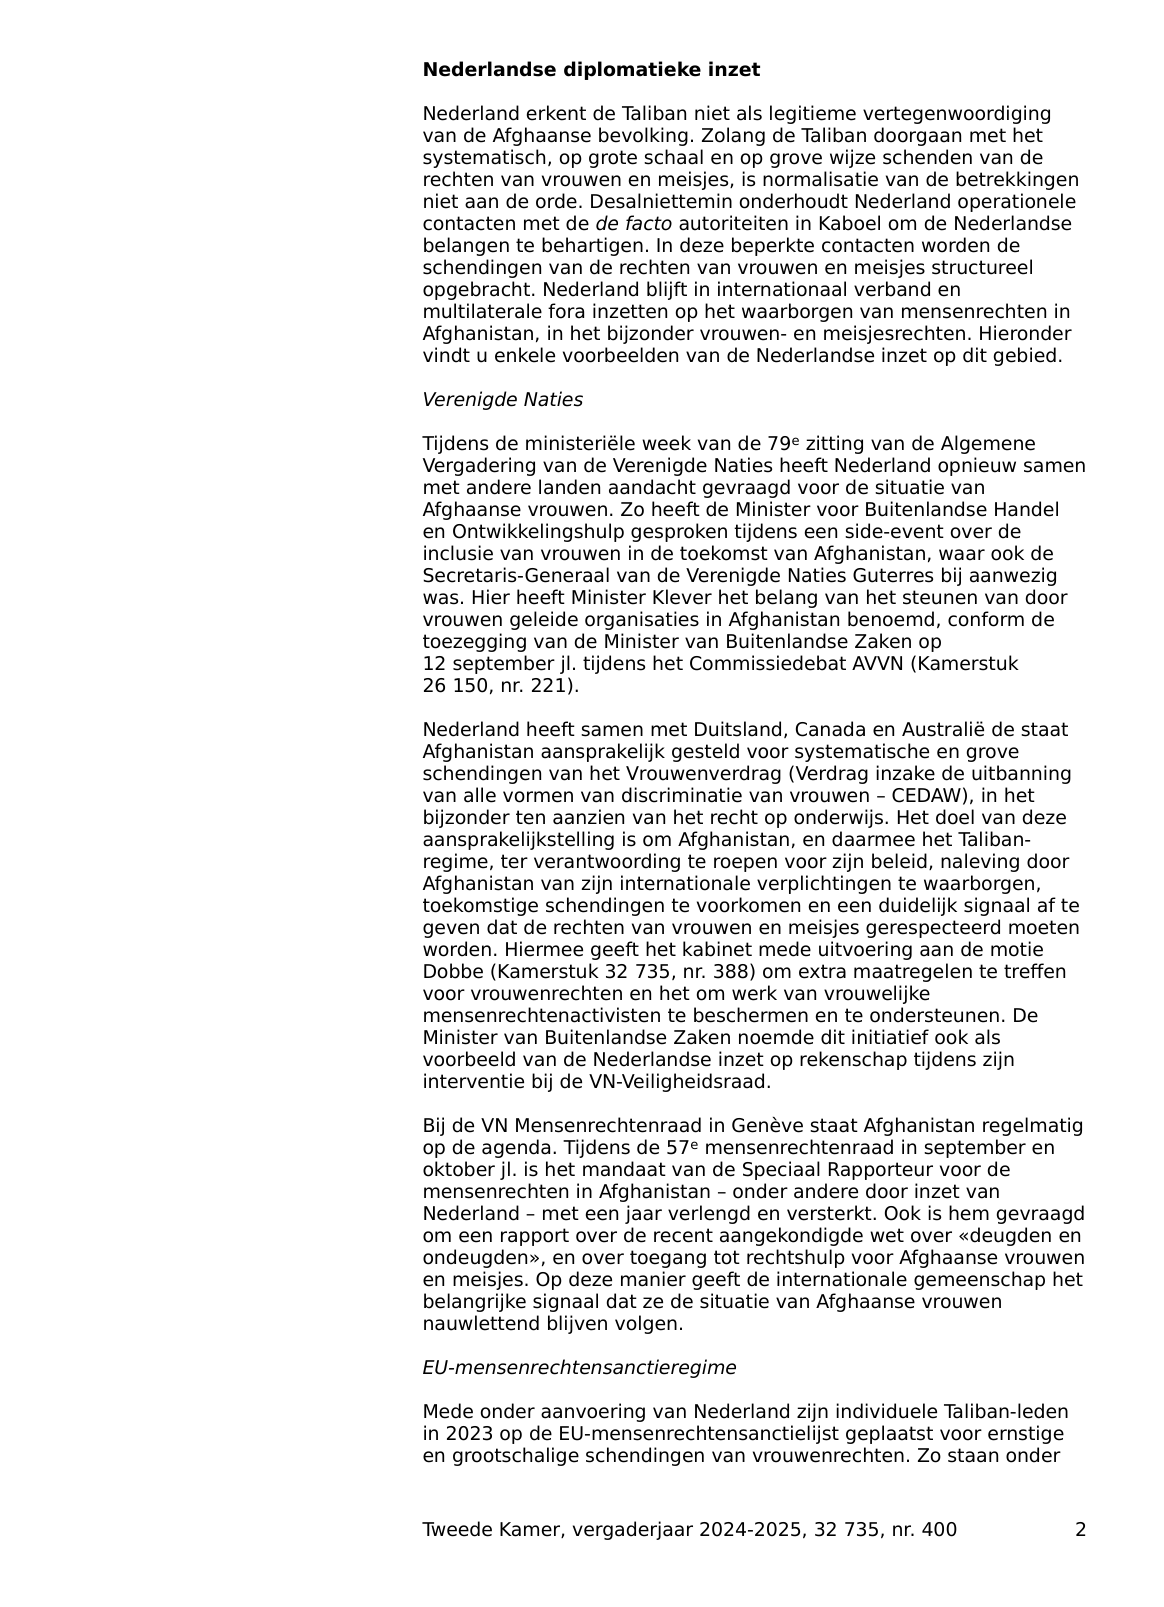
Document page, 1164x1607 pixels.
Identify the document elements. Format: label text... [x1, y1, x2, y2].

subtitle Nederlandse diplomatieke inzet [422, 59, 1087, 81]
text Tijdens de ministeriële week van de 79e zitting van de Algemene Vergadering van de Verenigde Naties heeft Nederland opnieuw samen met andere landen aandacht gevraagd voor de situatie van Afghaanse vrouwen. Zo heeft de Minister voor Buitenlandse Handel en Ontwikkelingshulp gesproken tijdens een side-event over de inclusie van vrouwen in de toekomst van Afghanistan, waar ook de Secretaris-Generaal van de Verenigde Naties Guterres bij aanwezig was. Hier heeft Minister Klever het belang van het steunen van door vrouwen geleide organisaties in Afghanistan benoemd, conform de toezegging van de Minister van Buitenlandse Zaken op 12 september jl. tijdens het Commissiedebat AVVN (Kamerstuk 26 150, nr. 221). [422, 433, 1087, 697]
subtitle Verenigde Naties [422, 389, 1087, 411]
text Bij de VN Mensenrechtenraad in Genève staat Afghanistan regelmatig op de agenda. Tijdens de 57e mensenrechtenraad in september en oktober jl. is het mandaat van de Speciaal Rapporteur voor de mensenrechten in Afghanistan – onder andere door inzet van Nederland – met een jaar verlengd en versterkt. Ook is hem gevraagd om een rapport over de recent aangekondigde wet over «deugden en ondeugden», en over toegang tot rechtshulp voor Afghaanse vrouwen en meisjes. Op deze manier geeft de internationale gemeenschap het belangrijke signaal dat ze de situatie van Afghaanse vrouwen nauwlettend blijven volgen. [422, 1115, 1087, 1335]
text Nederland heeft samen met Duitsland, Canada en Australië de staat Afghanistan aansprakelijk gesteld voor systematische en grove schendingen van het Vrouwenverdrag (Verdrag inzake de uitbanning van alle vormen van discriminatie van vrouwen – CEDAW), in het bijzonder ten aanzien van het recht op onderwijs. Het doel van deze aansprakelijkstelling is om Afghanistan, en daarmee het Taliban-regime, ter verantwoording te roepen voor zijn beleid, naleving door Afghanistan van zijn internationale verplichtingen te waarborgen, toekomstige schendingen te voorkomen en een duidelijk signaal af te geven dat de rechten van vrouwen en meisjes gerespecteerd moeten worden. Hiermee geeft het kabinet mede uitvoering aan de motie Dobbe (Kamerstuk 32 735, nr. 388) om extra maatregelen te treffen voor vrouwenrechten en het om werk van vrouwelijke mensenrechtenactivisten te beschermen en te ondersteunen. De Minister van Buitenlandse Zaken noemde dit initiatief ook als voorbeeld van de Nederlandse inzet op rekenschap tijdens zijn interventie bij de VN-Veiligheidsraad. [422, 719, 1087, 1093]
text Mede onder aanvoering van Nederland zijn individuele Taliban-leden in 2023 op de EU-mensenrechtensanctielijst geplaatst voor ernstige en grootschalige schendingen van vrouwenrechten. Zo staan onder [422, 1401, 1087, 1467]
subtitle EU-mensenrechtensanctieregime [422, 1357, 1087, 1379]
text Nederland erkent de Taliban niet als legitieme vertegenwoordiging van de Afghaanse bevolking. Zolang de Taliban doorgaan met het systematisch, op grote schaal en op grove wijze schenden van de rechten van vrouwen en meisjes, is normalisatie van de betrekkingen niet aan de orde. Desalniettemin onderhoudt Nederland operationele contacten met de de facto autoriteiten in Kaboel om de Nederlandse belangen te behartigen. In deze beperkte contacten worden de schendingen van de rechten van vrouwen en meisjes structureel opgebracht. Nederland blijft in internationaal verband en multilaterale fora inzetten op het waarborgen van mensenrechten in Afghanistan, in het bijzonder vrouwen- en meisjesrechten. Hieronder vindt u enkele voorbeelden van de Nederlandse inzet op dit gebied. [422, 103, 1087, 367]
